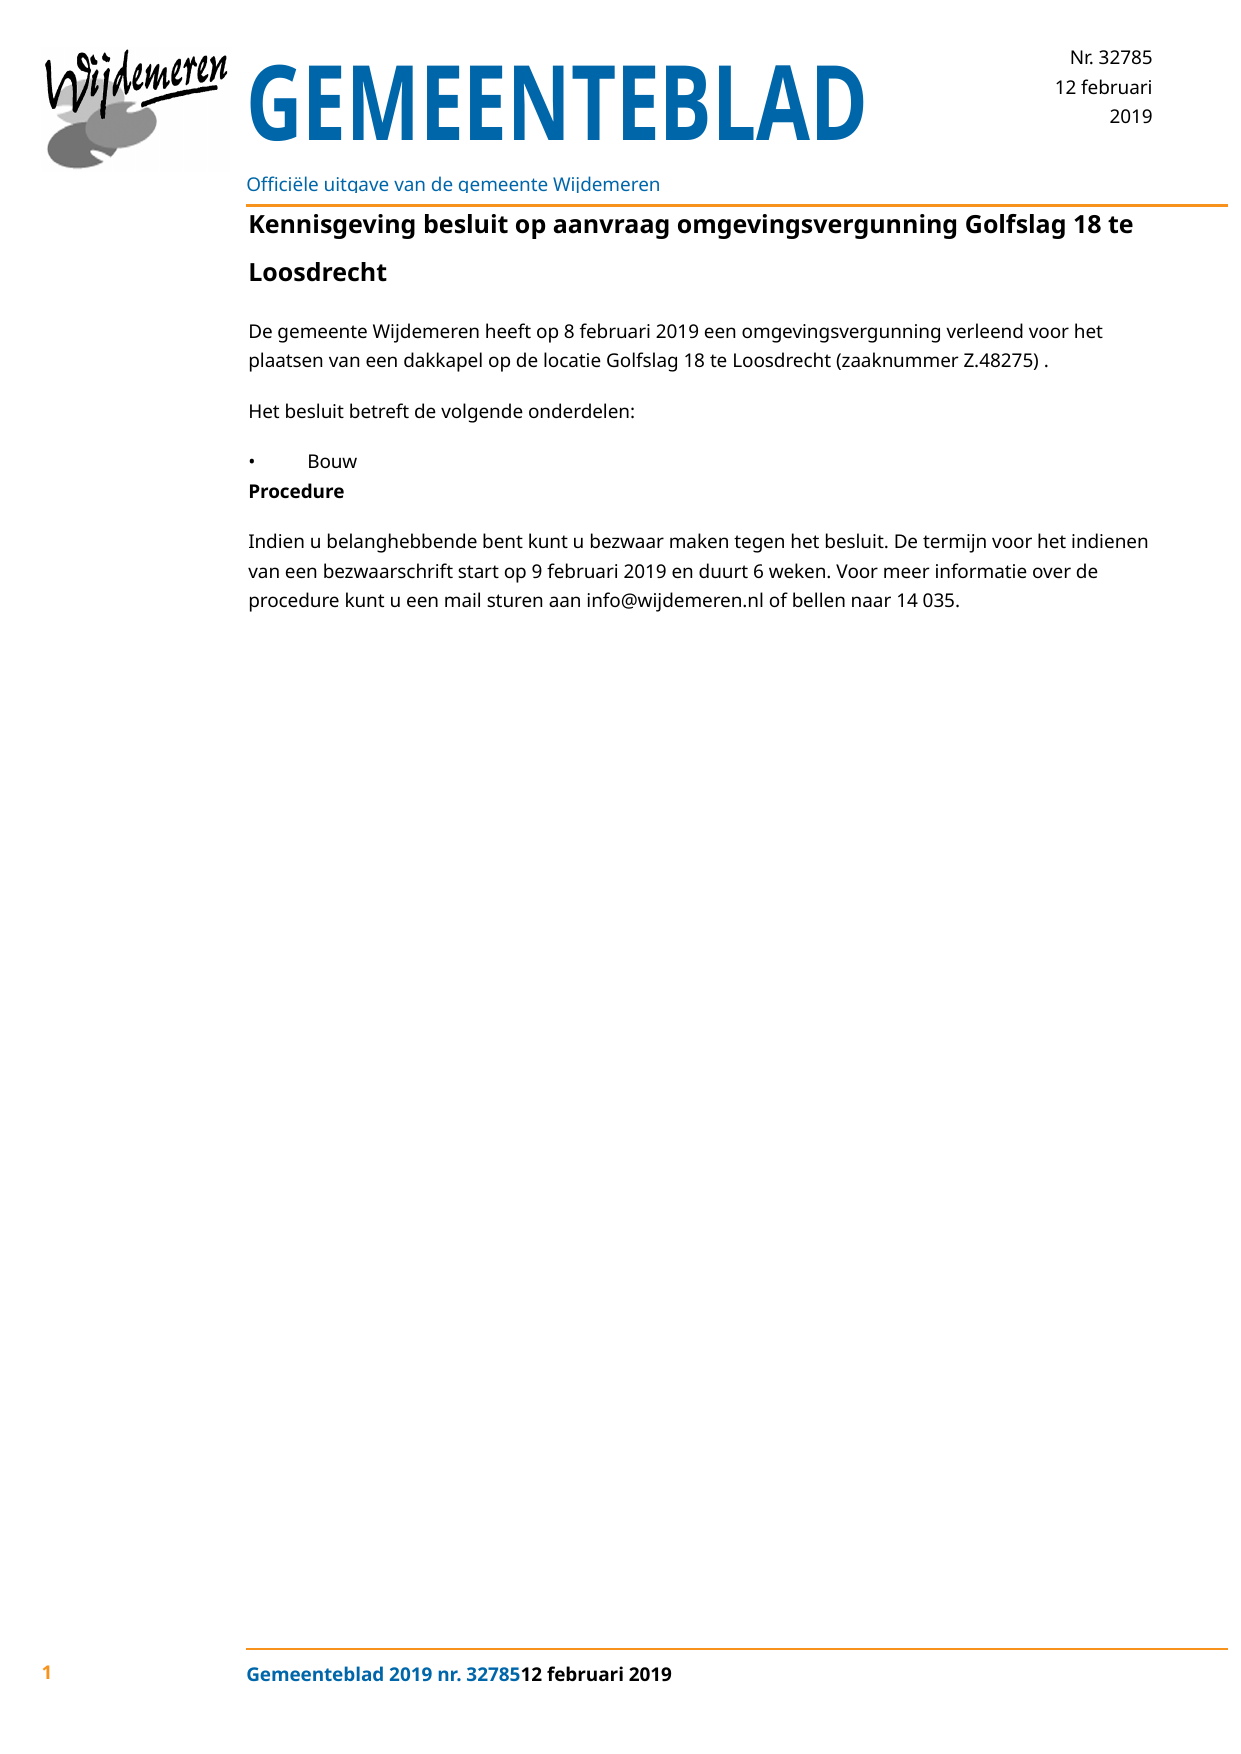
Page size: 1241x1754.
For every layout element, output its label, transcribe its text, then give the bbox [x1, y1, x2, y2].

text Procedure [248, 478, 1152, 504]
list Bouw [248, 448, 1152, 474]
text Het besluit betreft de volgende onderdelen: [248, 398, 1152, 424]
text De gemeente Wijdemeren heeft op 8 februari 2019 een omgevingsvergunning verleend voor het plaatsen van een dakkapel op de locatie Golfslag 18 te Loosdrecht (zaaknummer Z.48275) . [248, 318, 1152, 373]
text Indien u belanghebbende bent kunt u bezwaar maken tegen het besluit. De termijn voor het indienen van een bezwaarschrift start op 9 februari 2019 en duurt 6 weken. Voor meer informatie over de procedure kunt u een mail sturen aan info@wijdemeren.nl of bellen naar 14 035. [248, 528, 1152, 613]
text Kennisgeving besluit op aanvraag omgevingsvergunning Golfslag 18 te Loosdrecht [248, 207, 1152, 288]
picture [41, 47, 231, 172]
